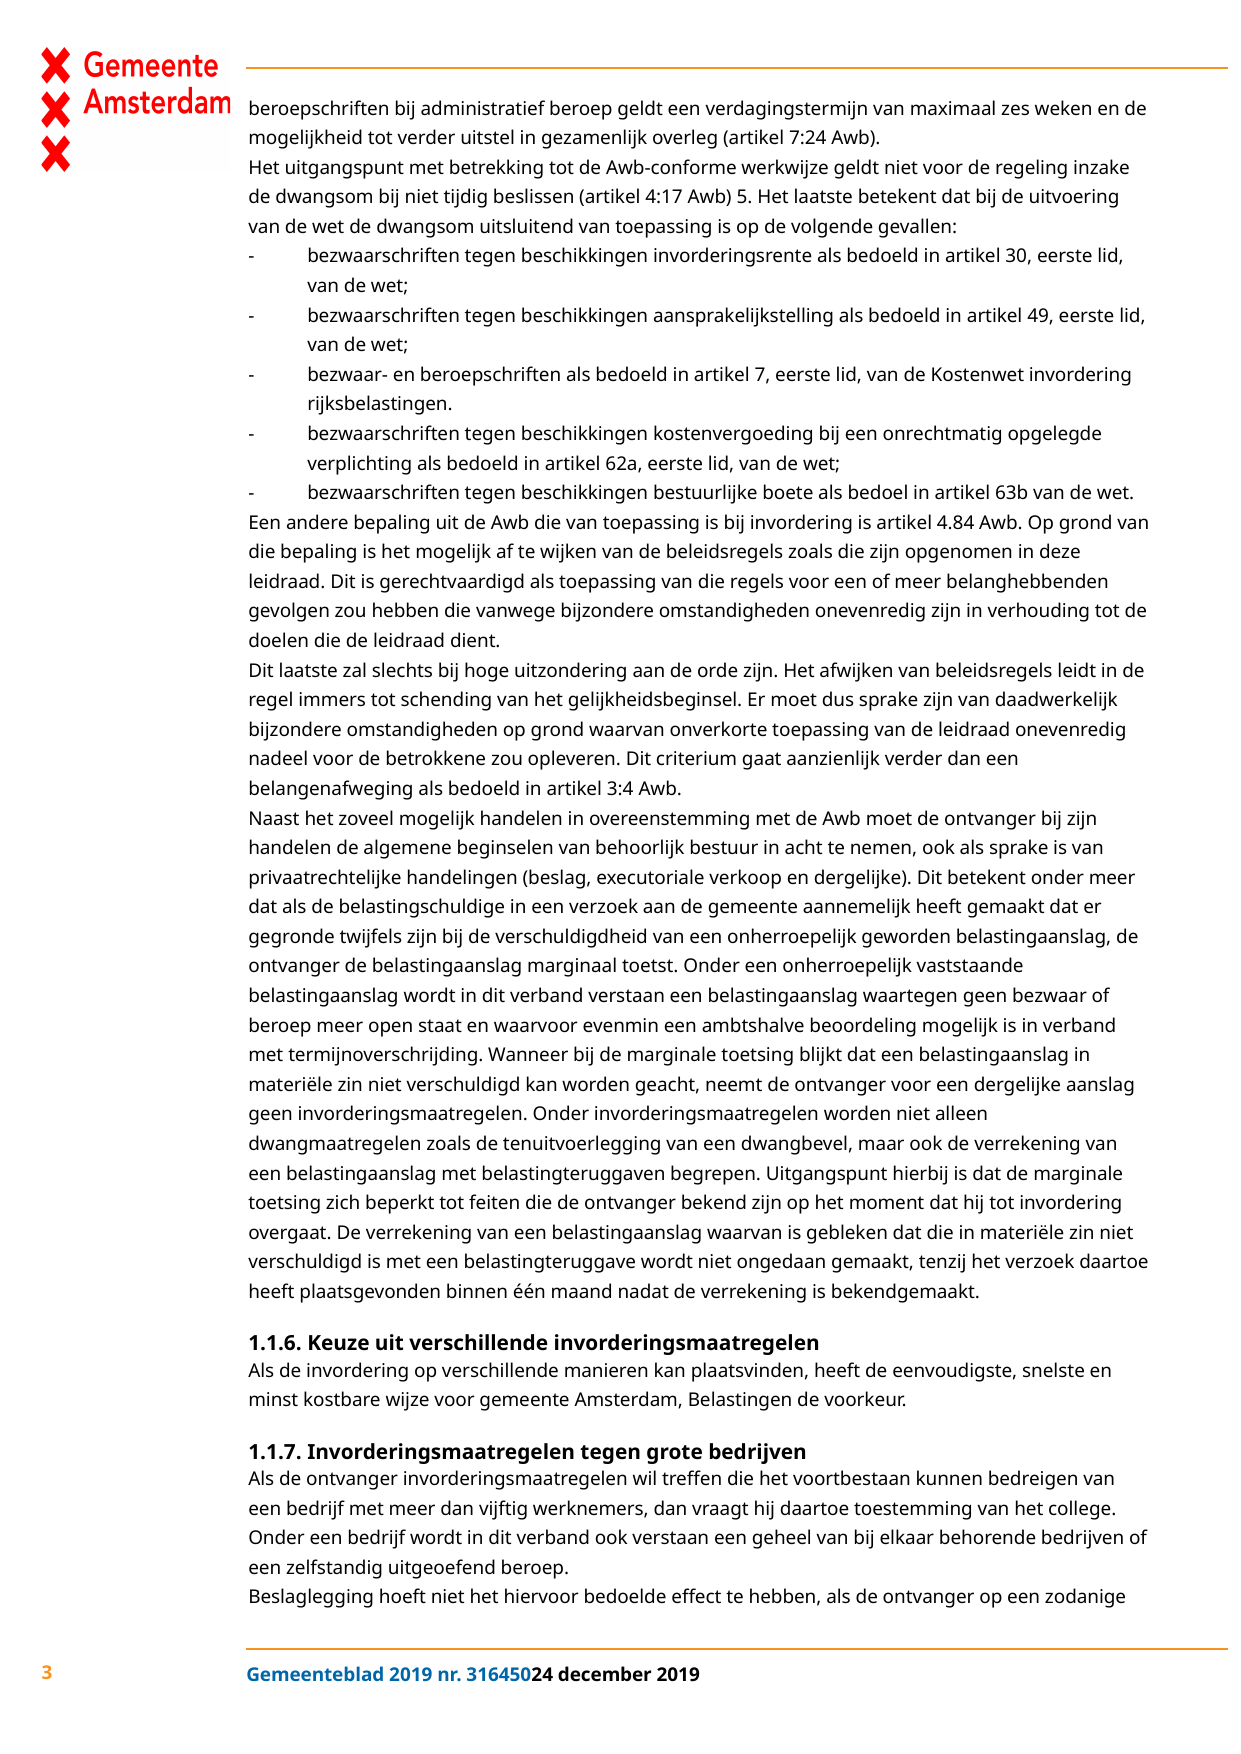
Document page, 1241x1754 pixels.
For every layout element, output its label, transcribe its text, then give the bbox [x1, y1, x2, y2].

text 1.1.6. Keuze uit verschillende invorderingsmaatregelen [248, 1328, 1152, 1357]
list bezwaar- en beroepschriften als bedoeld in artikel 7, eerste lid, van de Kostenwet invordering rijksbelastingen. [248, 361, 1152, 416]
text Het uitgangspunt met betrekking tot de Awb-conforme werkwijze geldt niet voor de regeling inzake de dwangsom bij niet tijdig beslissen (artikel 4:17 Awb) 5. Het laatste betekent dat bij de uitvoering van de wet de dwangsom uitsluitend van toepassing is op de volgende gevallen: [248, 154, 1152, 239]
picture [41, 47, 231, 172]
list bezwaarschriften tegen beschikkingen invorderingsrente als bedoeld in artikel 30, eerste lid, van de wet; [248, 243, 1152, 298]
text 1.1.7. Invorderingsmaatregelen tegen grote bedrijven [248, 1437, 1152, 1465]
list bezwaarschriften tegen beschikkingen bestuurlijke boete als bedoel in artikel 63b van de wet. [248, 479, 1152, 505]
list bezwaarschriften tegen beschikkingen aansprakelijkstelling als bedoeld in artikel 49, eerste lid, van de wet; [248, 302, 1152, 357]
text Naast het zoveel mogelijk handelen in overeenstemming met de Awb moet de ontvanger bij zijn handelen de algemene beginselen van behoorlijk bestuur in acht te nemen, ook als sprake is van privaatrechtelijke handelingen (beslag, executoriale verkoop en dergelijke). Dit betekent onder meer dat als de belastingschuldige in een verzoek aan de gemeente aannemelijk heeft gemaakt dat er gegronde twijfels zijn bij de verschuldigdheid van een onherroepelijk geworden belastingaanslag, de ontvanger de belastingaanslag marginaal toetst. Onder een onherroepelijk vaststaande belastingaanslag wordt in dit verband verstaan een belastingaanslag waartegen geen bezwaar of beroep meer open staat en waarvoor evenmin een ambtshalve beoordeling mogelijk is in verband met termijnoverschrijding. Wanneer bij de marginale toetsing blijkt dat een belastingaanslag in materiële zin niet verschuldigd kan worden geacht, neemt de ontvanger voor een dergelijke aanslag geen invorderingsmaatregelen. Onder invorderingsmaatregelen worden niet alleen dwangmaatregelen zoals de tenuitvoerlegging van een dwangbevel, maar ook de verrekening van een belastingaanslag met belastingteruggaven begrepen. Uitgangspunt hierbij is dat de marginale toetsing zich beperkt tot feiten die de ontvanger bekend zijn op het moment dat hij tot invordering overgaat. De verrekening van een belastingaanslag waarvan is gebleken dat die in materiële zin niet verschuldigd is met een belastingteruggave wordt niet ongedaan gemaakt, tenzij het verzoek daartoe heeft plaatsgevonden binnen één maand nadat de verrekening is bekendgemaakt. [248, 805, 1152, 1304]
text Als de ontvanger invorderingsmaatregelen wil treffen die het voortbestaan kunnen bedreigen van een bedrijf met meer dan vijftig werknemers, dan vraagt hij daartoe toestemming van het college. Onder een bedrijf wordt in dit verband ook verstaan een geheel van bij elkaar behorende bedrijven of een zelfstandig uitgeoefend beroep. [248, 1465, 1152, 1580]
text beroepschriften bij administratief beroep geldt een verdagingstermijn van maximaal zes weken en de mogelijkheid tot verder uitstel in gezamenlijk overleg (artikel 7:24 Awb). [248, 95, 1152, 150]
text Als de invordering op verschillende manieren kan plaatsvinden, heeft de eenvoudigste, snelste en minst kostbare wijze voor gemeente Amsterdam, Belastingen de voorkeur. [248, 1357, 1152, 1412]
list bezwaarschriften tegen beschikkingen kostenvergoeding bij een onrechtmatig opgelegde verplichting als bedoeld in artikel 62a, eerste lid, van de wet; [248, 420, 1152, 476]
text Een andere bepaling uit de Awb die van toepassing is bij invordering is artikel 4.84 Awb. Op grond van die bepaling is het mogelijk af te wijken van de beleidsregels zoals die zijn opgenomen in deze leidraad. Dit is gerechtvaardigd als toepassing van die regels voor een of meer belanghebbenden gevolgen zou hebben die vanwege bijzondere omstandigheden onevenredig zijn in verhouding tot de doelen die de leidraad dient. [248, 509, 1152, 653]
text Dit laatste zal slechts bij hoge uitzondering aan de orde zijn. Het afwijken van beleidsregels leidt in de regel immers tot schending van het gelijkheidsbeginsel. Er moet dus sprake zijn van daadwerkelijk bijzondere omstandigheden op grond waarvan onverkorte toepassing van de leidraad onevenredig nadeel voor de betrokkene zou opleveren. Dit criterium gaat aanzienlijk verder dan een belangenafweging als bedoeld in artikel 3:4 Awb. [248, 657, 1152, 801]
text Beslaglegging hoeft niet het hiervoor bedoelde effect te hebben, als de ontvanger op een zodanige [248, 1584, 1152, 1609]
